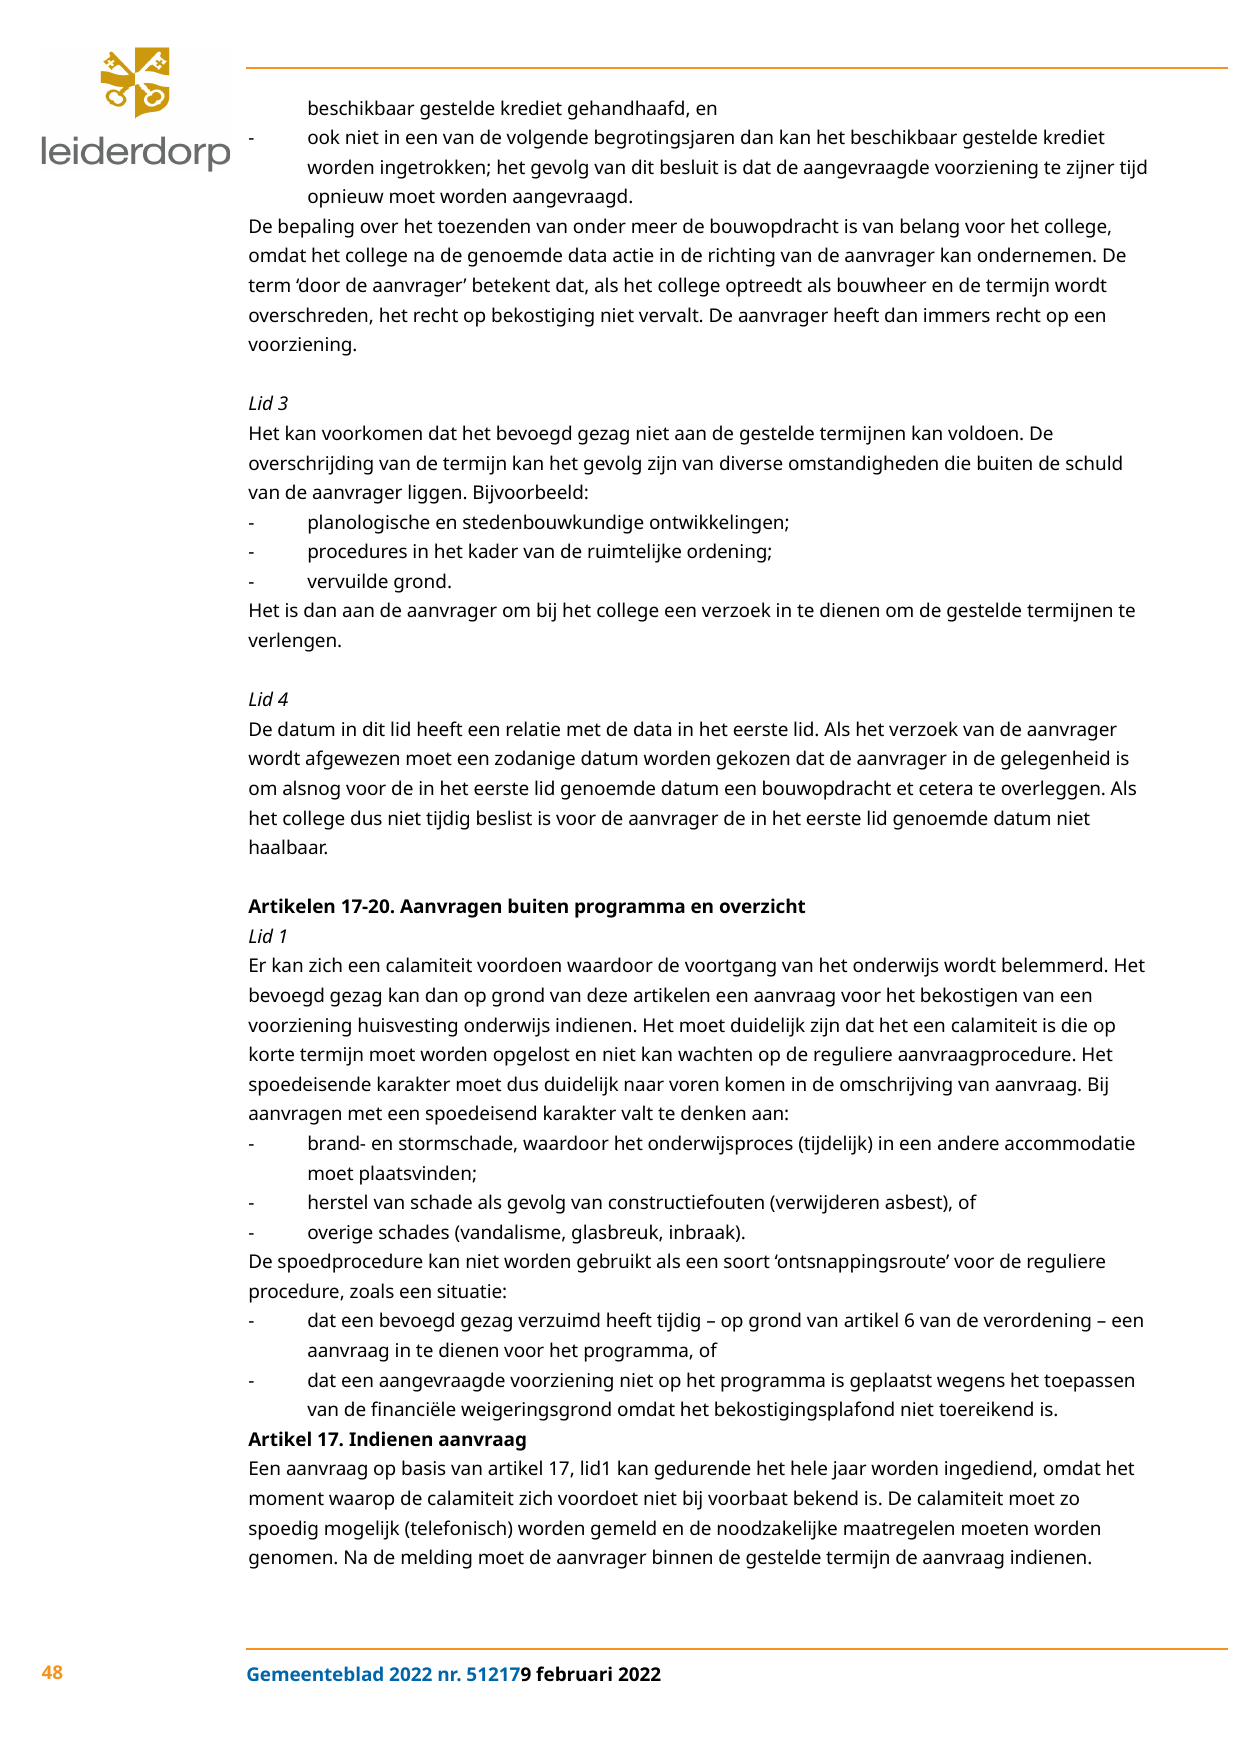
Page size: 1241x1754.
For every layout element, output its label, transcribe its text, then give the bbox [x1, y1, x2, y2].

text De datum in dit lid heeft een relatie met de data in het eerste lid. Als het verzoek van de aanvrager wordt afgewezen moet een zodanige datum worden gekozen dat de aanvrager in de gelegenheid is om alsnog voor de in het eerste lid genoemde datum een bouwopdracht et cetera te overleggen. Als het college dus niet tijdig beslist is voor de aanvrager de in het eerste lid genoemde datum niet haalbaar. [248, 716, 1152, 860]
text Artikelen 17-20. Aanvragen buiten programma en overzicht [248, 893, 1152, 919]
text Lid 1 [248, 923, 1152, 949]
text Lid 4 [248, 686, 1152, 712]
text Een aanvraag op basis van artikel 17, lid1 kan gedurende het hele jaar worden ingediend, omdat het moment waarop de calamiteit zich voordoet niet bij voorbaat bekend is. De calamiteit moet zo spoedig mogelijk (telefonisch) worden gemeld en de noodzakelijke maatregelen moeten worden genomen. Na de melding moet de aanvrager binnen de gestelde termijn de aanvraag indienen. [248, 1456, 1152, 1570]
list brand- en stormschade, waardoor het onderwijsproces (tijdelijk) in een andere accommodatie moet plaatsvinden; [248, 1130, 1152, 1186]
text Artikel 17. Indienen aanvraag [248, 1426, 1152, 1452]
list dat een aangevraagde voorziening niet op het programma is geplaatst wegens het toepassen van de financiële weigeringsgrond omdat het bekostigingsplafond niet toereikend is. [248, 1367, 1152, 1422]
text De spoedprocedure kan niet worden gebruikt als een soort ‘ontsnappingsroute’ voor de reguliere procedure, zoals een situatie: [248, 1248, 1152, 1304]
text De bepaling over het toezenden van onder meer de bouwopdracht is van belang voor het college, omdat het college na de genoemde data actie in de richting van de aanvrager kan ondernemen. De term ‘door de aanvrager’ betekent dat, als het college optreedt als bouwheer en de termijn wordt overschreden, het recht op bekostiging niet vervalt. De aanvrager heeft dan immers recht op een voorziening. [248, 213, 1152, 357]
text Er kan zich een calamiteit voordoen waardoor de voortgang van het onderwijs wordt belemmerd. Het bevoegd gezag kan dan op grond van deze artikelen een aanvraag voor het bekostigen van een voorziening huisvesting onderwijs indienen. Het moet duidelijk zijn dat het een calamiteit is die op korte termijn moet worden opgelost en niet kan wachten op de reguliere aanvraagprocedure. Het spoedeisende karakter moet dus duidelijk naar voren komen in de omschrijving van aanvraag. Bij aanvragen met een spoedeisend karakter valt te denken aan: [248, 953, 1152, 1126]
list herstel van schade als gevolg van constructiefouten (verwijderen asbest), of [248, 1189, 1152, 1215]
text Het is dan aan de aanvrager om bij het college een verzoek in te dienen om de gestelde termijnen te verlengen. [248, 598, 1152, 653]
list vervuilde grond. [248, 568, 1152, 594]
list planologische en stedenbouwkundige ontwikkelingen; [248, 509, 1152, 535]
list dat een bevoegd gezag verzuimd heeft tijdig – op grond van artikel 6 van de verordening – een aanvraag in te dienen voor het programma, of [248, 1308, 1152, 1363]
list procedures in het kader van de ruimtelijke ordening; [248, 538, 1152, 564]
list ook niet in een van de volgende begrotingsjaren dan kan het beschikbaar gestelde krediet worden ingetrokken; het gevolg van dit besluit is dat de aangevraagde voorziening te zijner tijd opnieuw moet worden aangevraagd. [248, 124, 1152, 209]
list beschikbaar gestelde krediet gehandhaafd, en [248, 95, 1152, 121]
text Het kan voorkomen dat het bevoegd gezag niet aan de gestelde termijnen kan voldoen. De overschrijding van de termijn kan het gevolg zijn van diverse omstandigheden die buiten de schuld van de aanvrager liggen. Bijvoorbeeld: [248, 420, 1152, 505]
picture [41, 47, 231, 172]
text Lid 3 [248, 391, 1152, 416]
list overige schades (vandalisme, glasbreuk, inbraak). [248, 1219, 1152, 1245]
